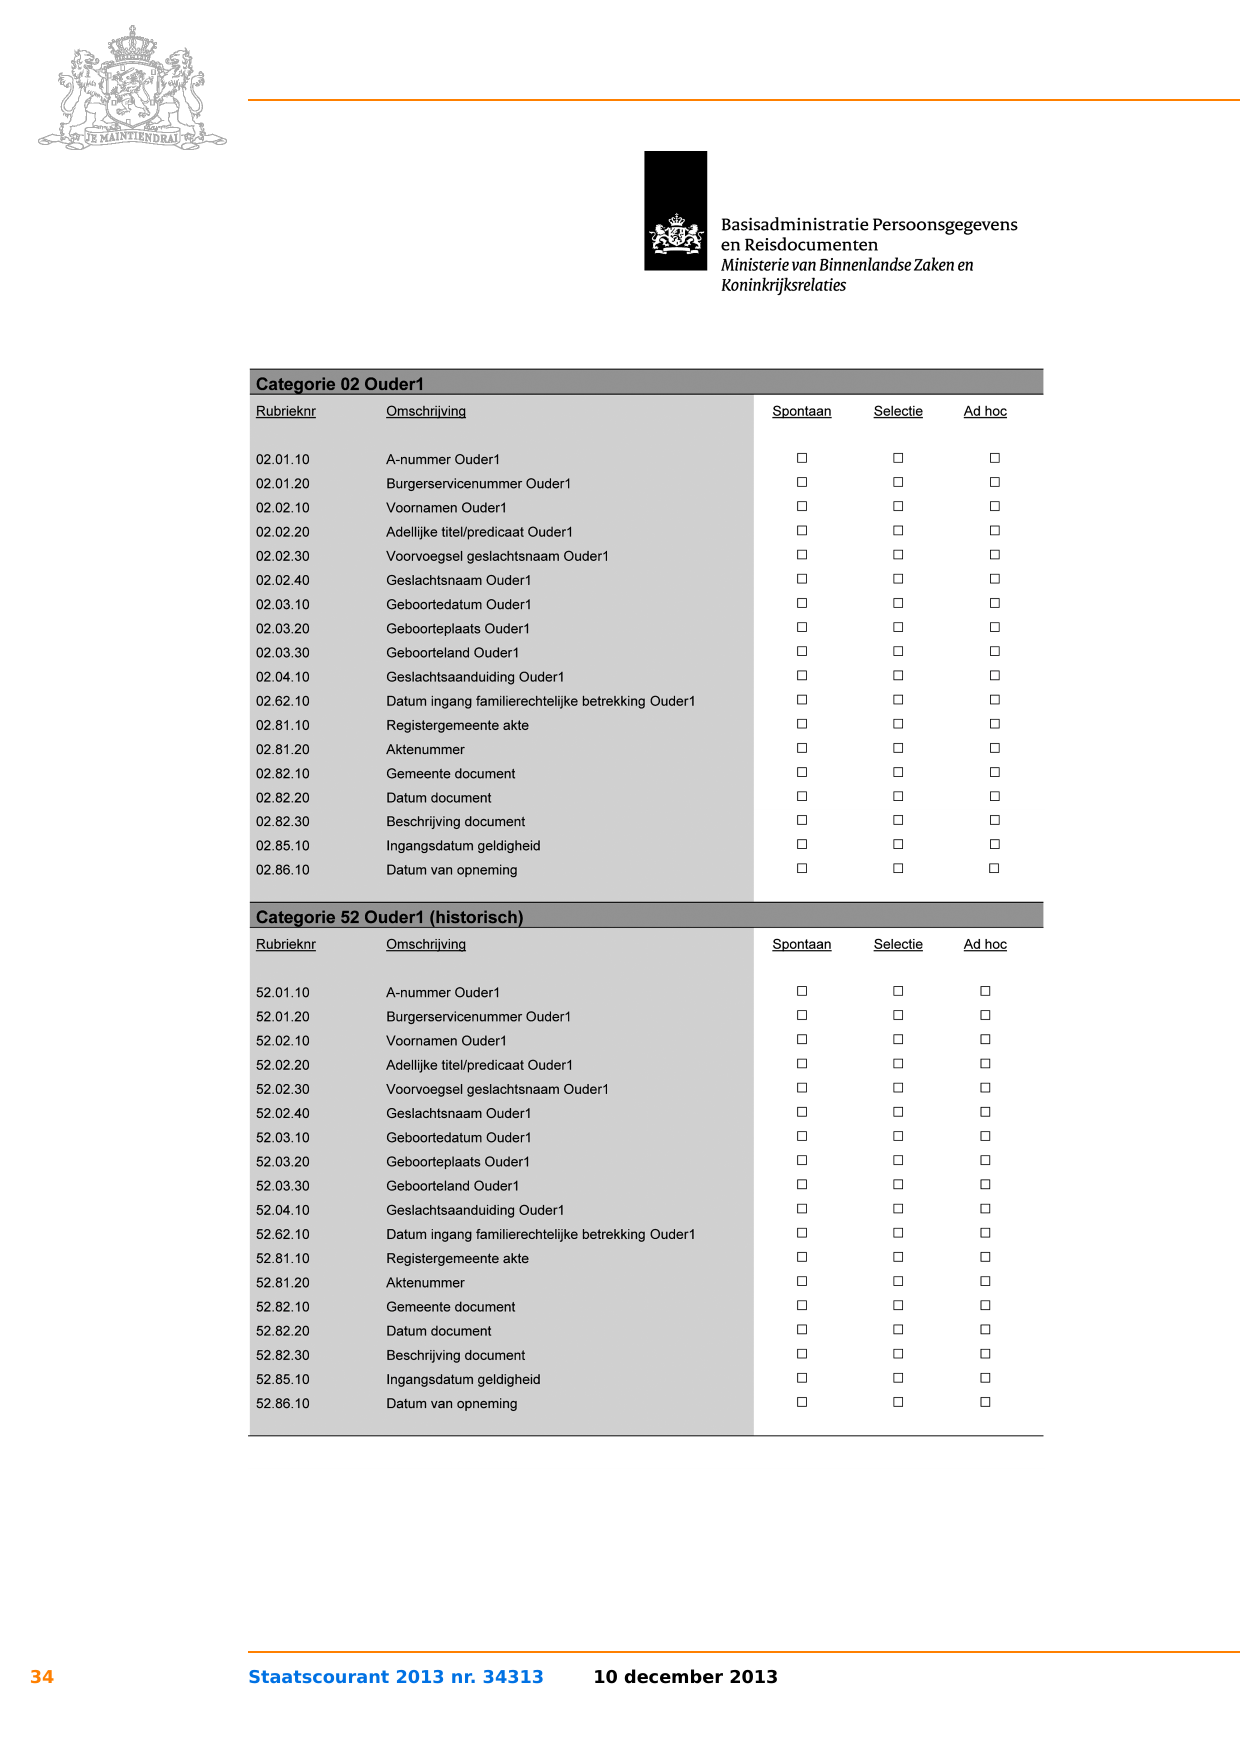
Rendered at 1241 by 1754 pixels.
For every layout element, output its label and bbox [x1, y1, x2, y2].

picture [248, 151, 1046, 1469]
picture [38, 25, 227, 150]
